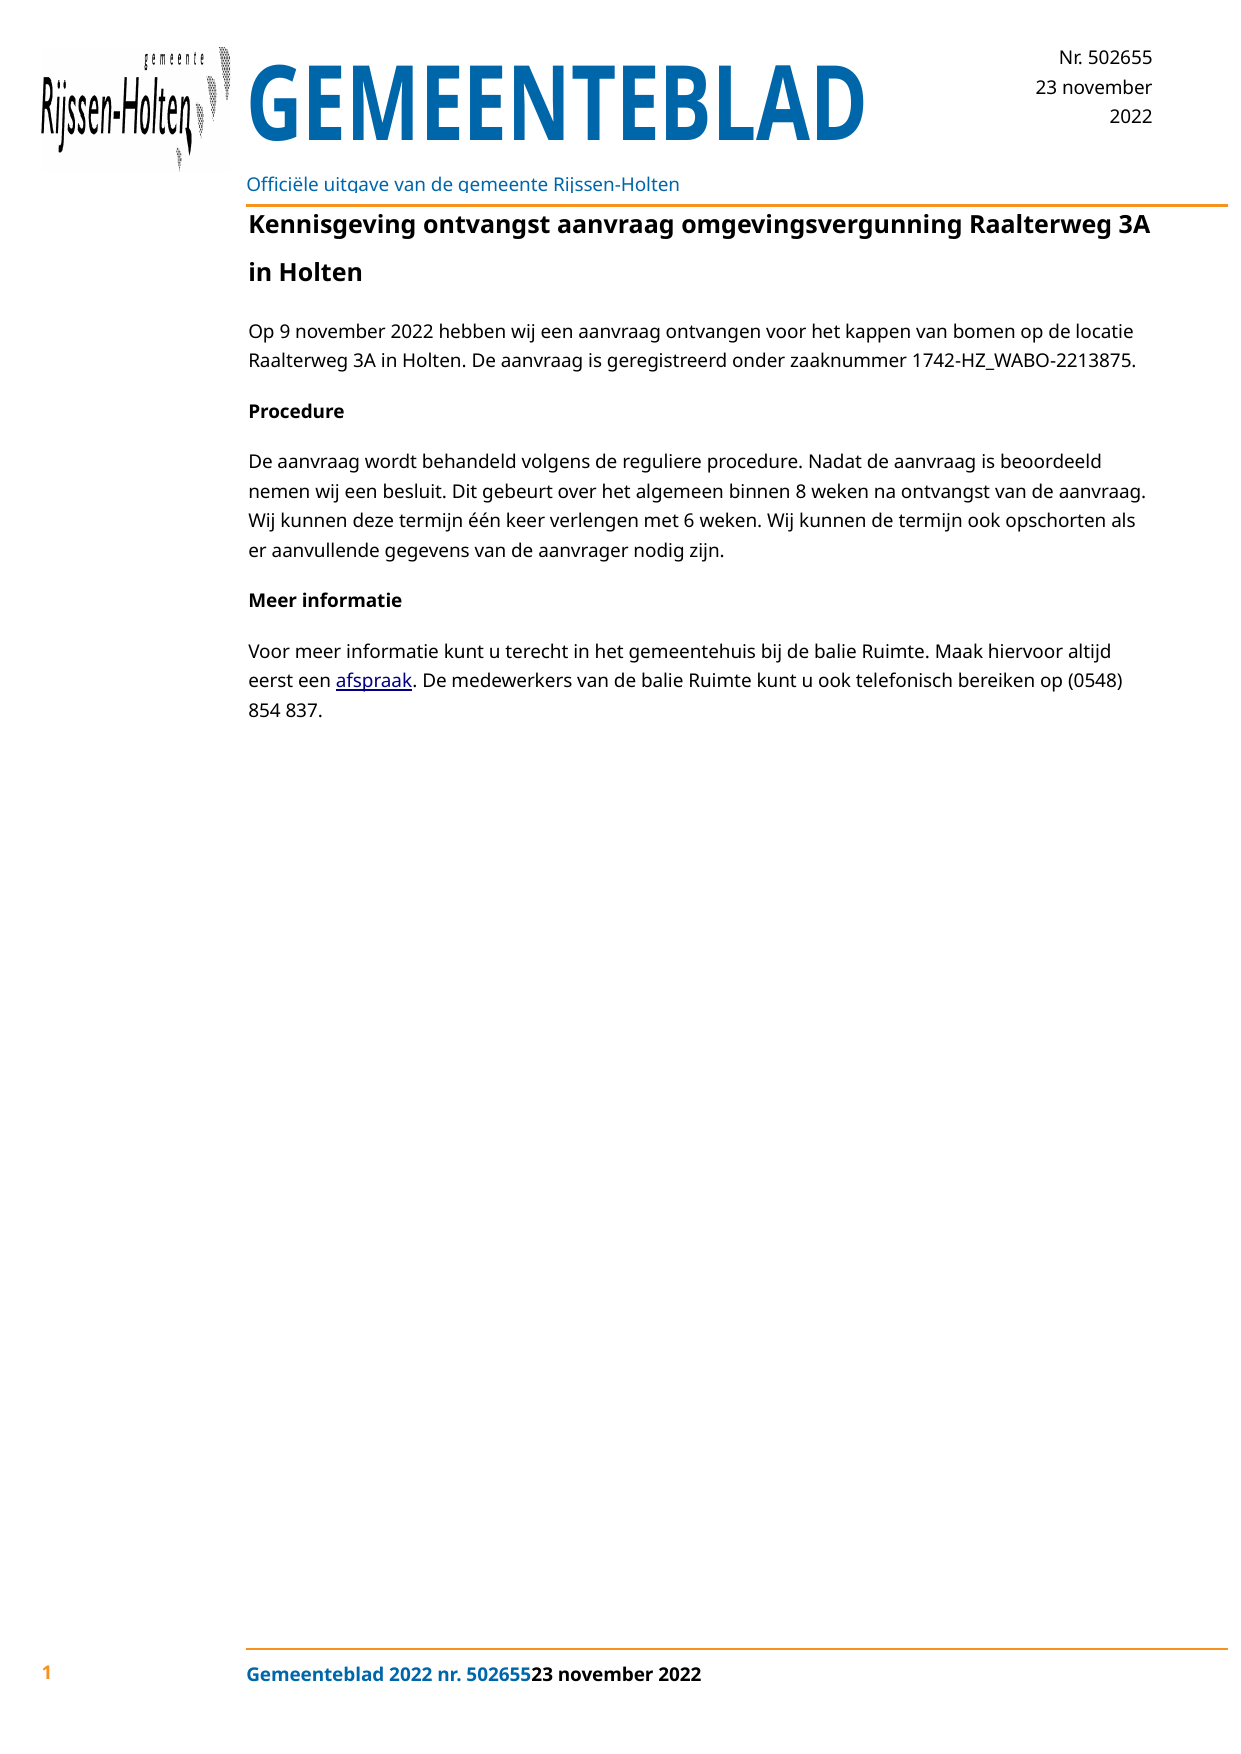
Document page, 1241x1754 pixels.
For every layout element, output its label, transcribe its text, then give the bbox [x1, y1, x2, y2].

picture [41, 47, 231, 172]
text Meer informatie [248, 587, 1152, 613]
text Procedure [248, 398, 1152, 424]
text Voor meer informatie kunt u terecht in het gemeentehuis bij de balie Ruimte. Maak hiervoor altijd eerst een afspraak. De medewerkers van de balie Ruimte kunt u ook telefonisch bereiken op (0548) 854 837. [248, 638, 1152, 723]
text De aanvraag wordt behandeld volgens de reguliere procedure. Nadat de aanvraag is beoordeeld nemen wij een besluit. Dit gebeurt over het algemeen binnen 8 weken na ontvangst van de aanvraag. Wij kunnen deze termijn één keer verlengen met 6 weken. Wij kunnen de termijn ook opschorten als er aanvullende gegevens van de aanvrager nodig zijn. [248, 448, 1152, 563]
text Op 9 november 2022 hebben wij een aanvraag ontvangen voor het kappen van bomen op de locatie Raalterweg 3A in Holten. De aanvraag is geregistreerd onder zaaknummer 1742-HZ_WABO-2213875. [248, 318, 1152, 373]
text Kennisgeving ontvangst aanvraag omgevingsvergunning Raalterweg 3A in Holten [248, 207, 1152, 288]
